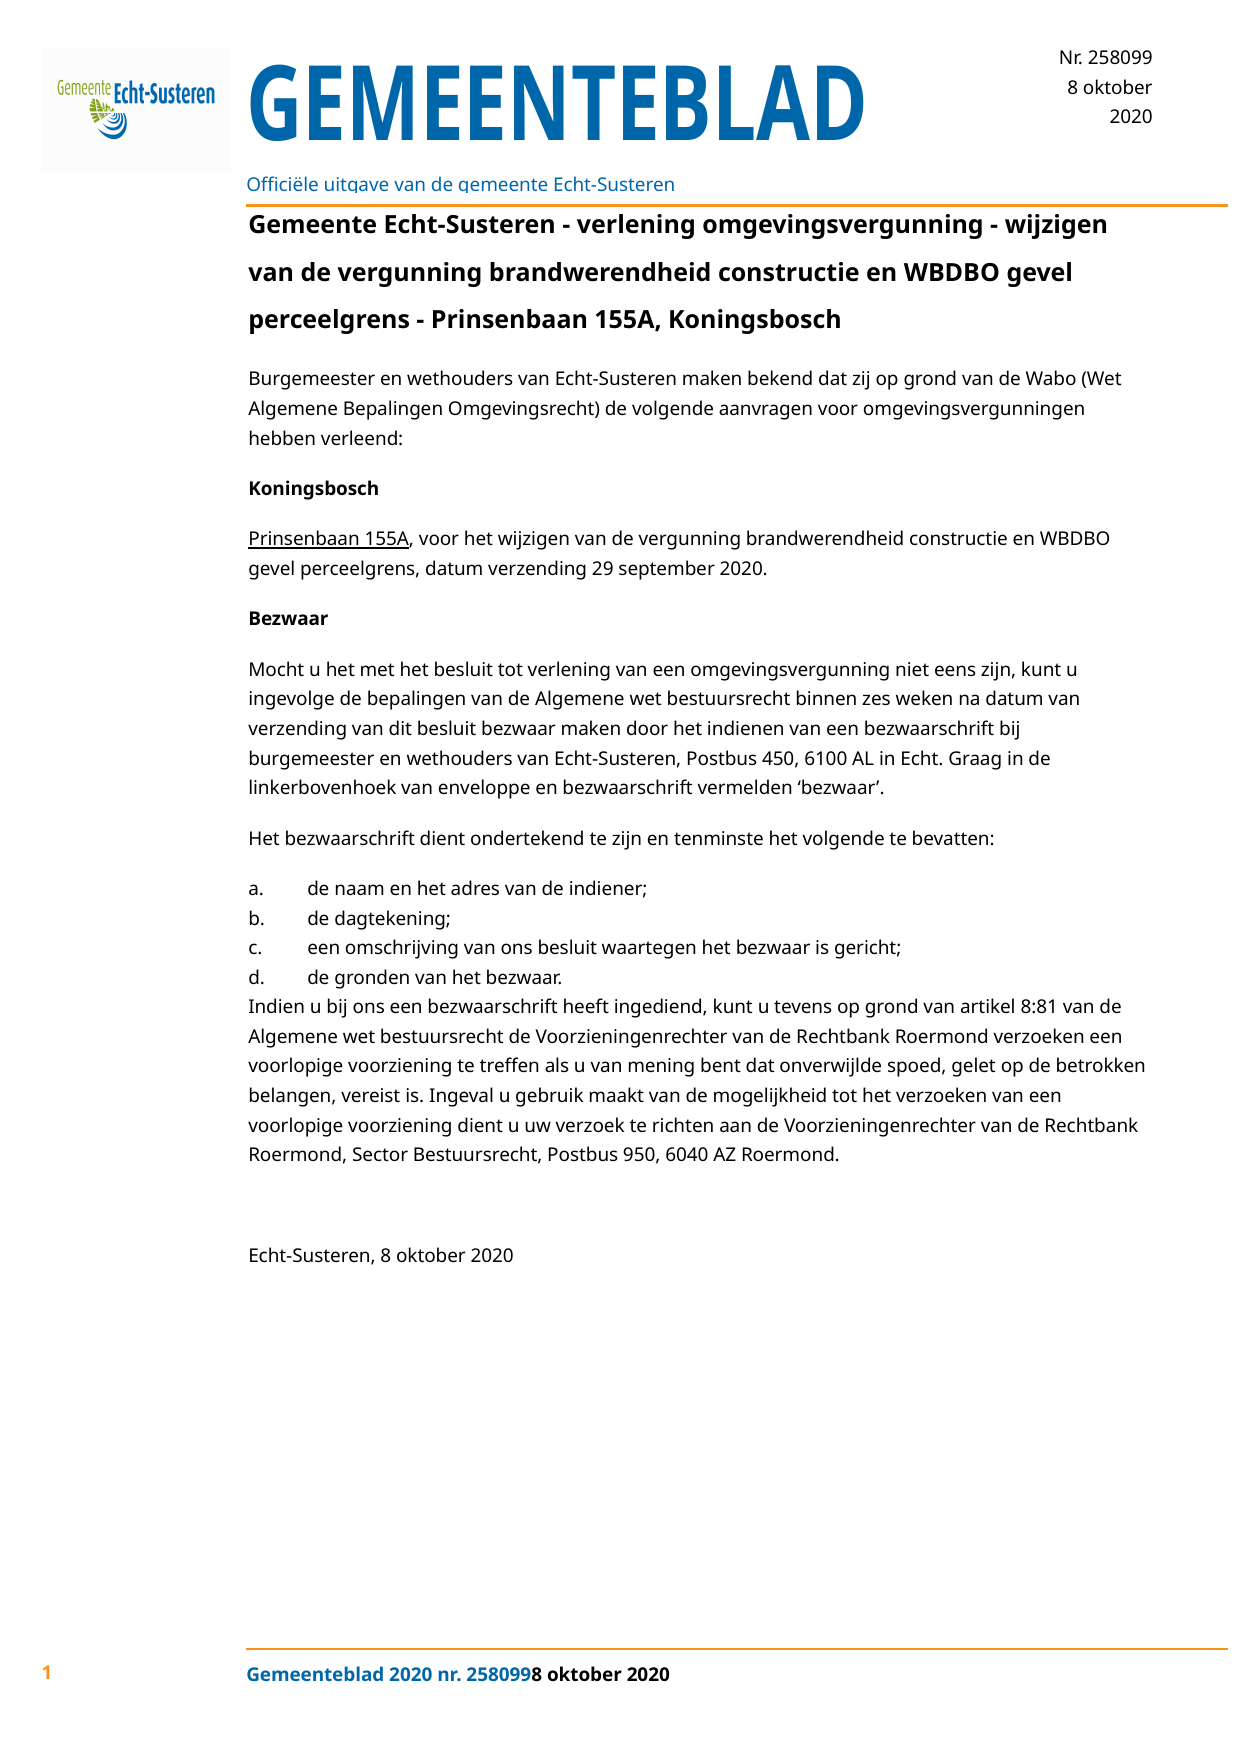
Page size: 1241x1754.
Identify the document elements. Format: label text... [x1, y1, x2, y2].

text Koningsbosch [248, 475, 1152, 501]
text Burgemeester en wethouders van Echt-Susteren maken bekend dat zij op grond van de Wabo (Wet Algemene Bepalingen Omgevingsrecht) de volgende aanvragen voor omgevingsvergunningen hebben verleend: [248, 366, 1152, 450]
text Mocht u het met het besluit tot verlening van een omgevingsvergunning niet eens zijn, kunt u ingevolge de bepalingen van de Algemene wet bestuursrecht binnen zes weken na datum van verzending van dit besluit bezwaar maken door het indienen van een bezwaarschrift bij burgemeester en wethouders van Echt-Susteren, Postbus 450, 6100 AL in Echt. Graag in de linkerbovenhoek van enveloppe en bezwaarschrift vermelden ‘bezwaar’. [248, 656, 1152, 800]
list een omschrijving van ons besluit waartegen het bezwaar is gericht; [248, 934, 1152, 960]
list de dagtekening; [248, 905, 1152, 930]
text Prinsenbaan 155A, voor het wijzigen van de vergunning brandwerendheid constructie en WBDBO gevel perceelgrens, datum verzending 29 september 2020. [248, 526, 1152, 581]
text Bezwaar [248, 606, 1152, 631]
list de naam en het adres van de indiener; [248, 875, 1152, 901]
picture [41, 47, 231, 172]
text Het bezwaarschrift dient ondertekend te zijn en tenminste het volgende te bevatten: [248, 825, 1152, 850]
text Echt-Susteren, 8 oktober 2020 [248, 1242, 1152, 1268]
text Gemeente Echt-Susteren - verlening omgevingsvergunning - wijzigen van de vergunning brandwerendheid constructie en WBDBO gevel perceelgrens - Prinsenbaan 155A, Koningsbosch [248, 207, 1152, 336]
list de gronden van het bezwaar. [248, 964, 1152, 989]
text Indien u bij ons een bezwaarschrift heeft ingediend, kunt u tevens op grond van artikel 8:81 van de Algemene wet bestuursrecht de Voorzieningenrechter van de Rechtbank Roermond verzoeken een voorlopige voorziening te treffen als u van mening bent dat onverwijlde spoed, gelet op de betrokken belangen, vereist is. Ingeval u gebruik maakt van de mogelijkheid tot het verzoeken van een voorlopige voorziening dient u uw verzoek te richten aan de Voorzieningenrechter van de Rechtbank Roermond, Sector Bestuursrecht, Postbus 950, 6040 AZ Roermond. [248, 993, 1152, 1167]
